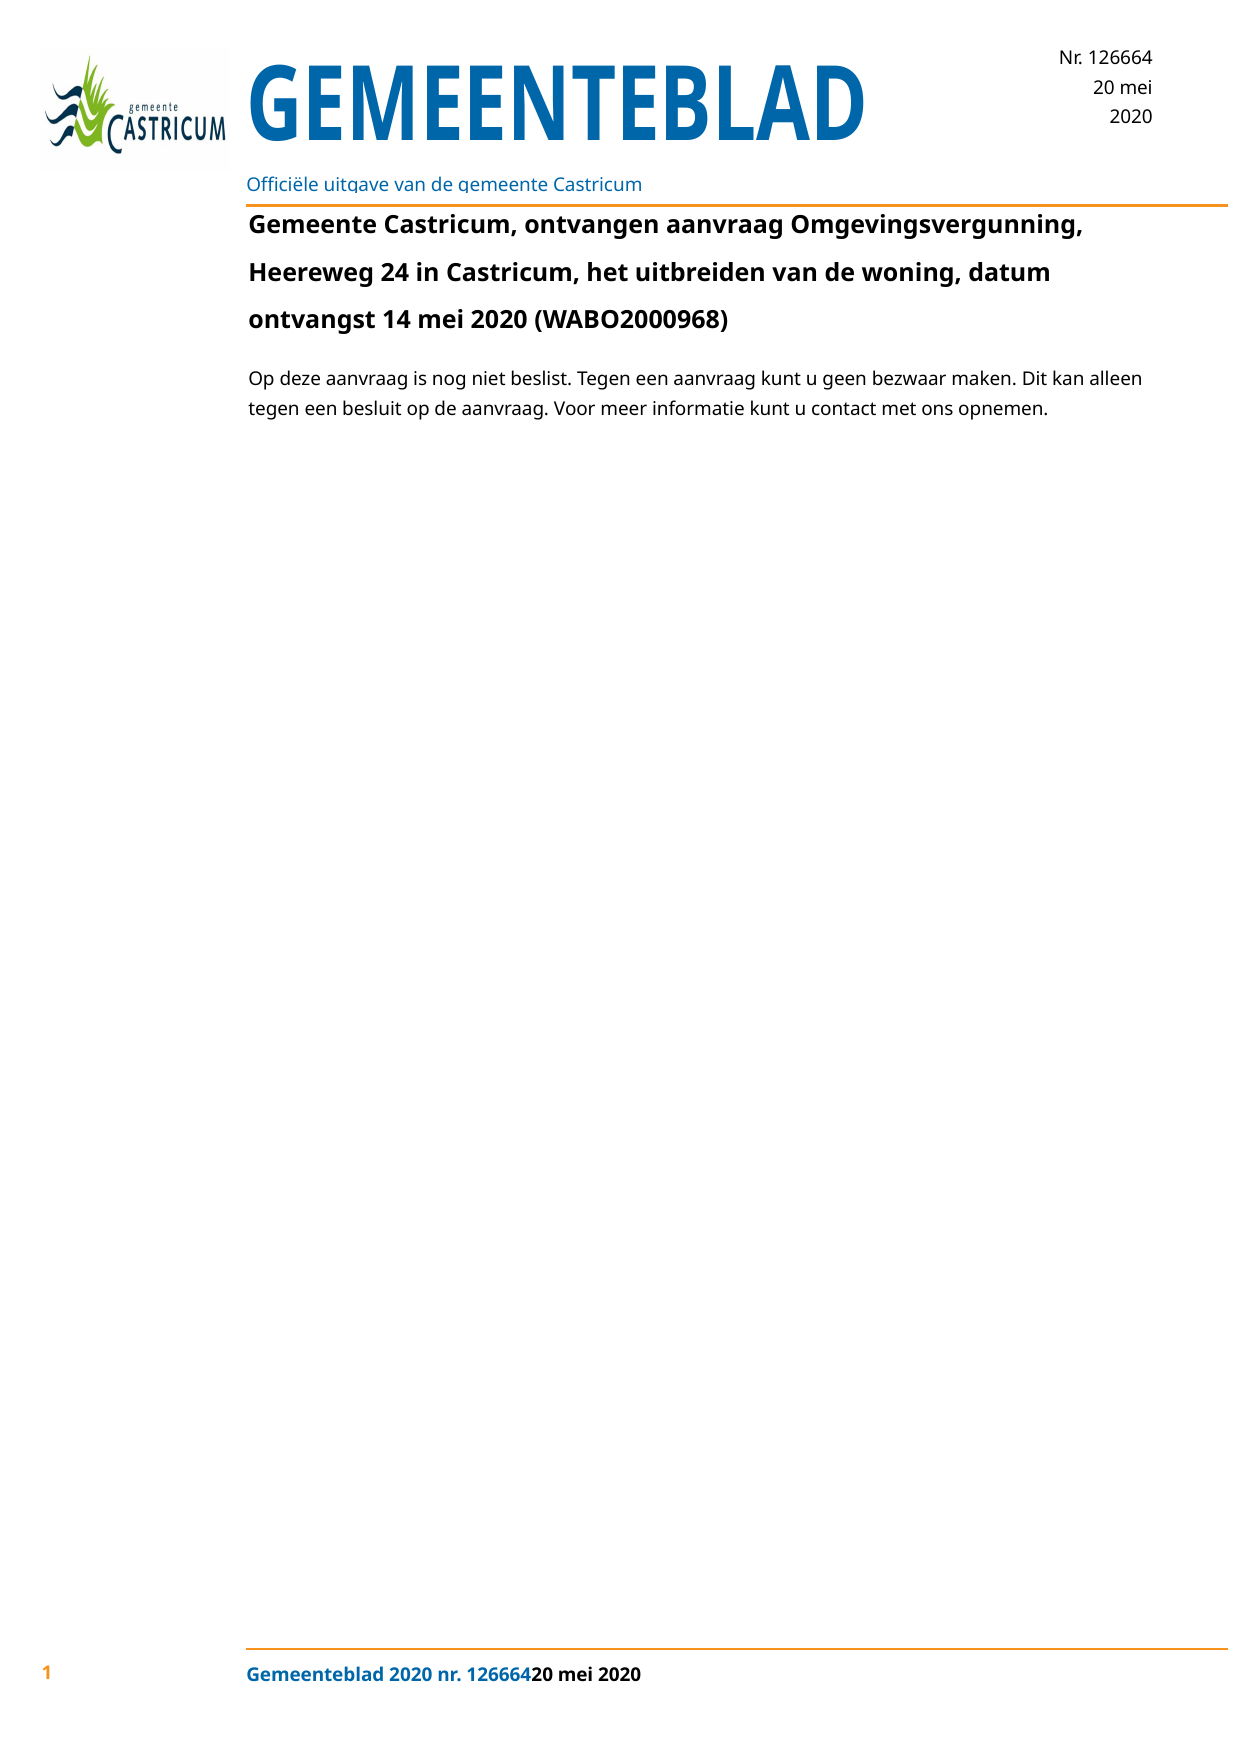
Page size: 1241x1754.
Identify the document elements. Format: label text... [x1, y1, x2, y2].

text Op deze aanvraag is nog niet beslist. Tegen een aanvraag kunt u geen bezwaar maken. Dit kan alleen tegen een besluit op de aanvraag. Voor meer informatie kunt u contact met ons opnemen. [248, 366, 1152, 421]
picture [41, 47, 231, 172]
text Gemeente Castricum, ontvangen aanvraag Omgevingsvergunning, Heereweg 24 in Castricum, het uitbreiden van de woning, datum ontvangst 14 mei 2020 (WABO2000968) [248, 207, 1152, 336]
